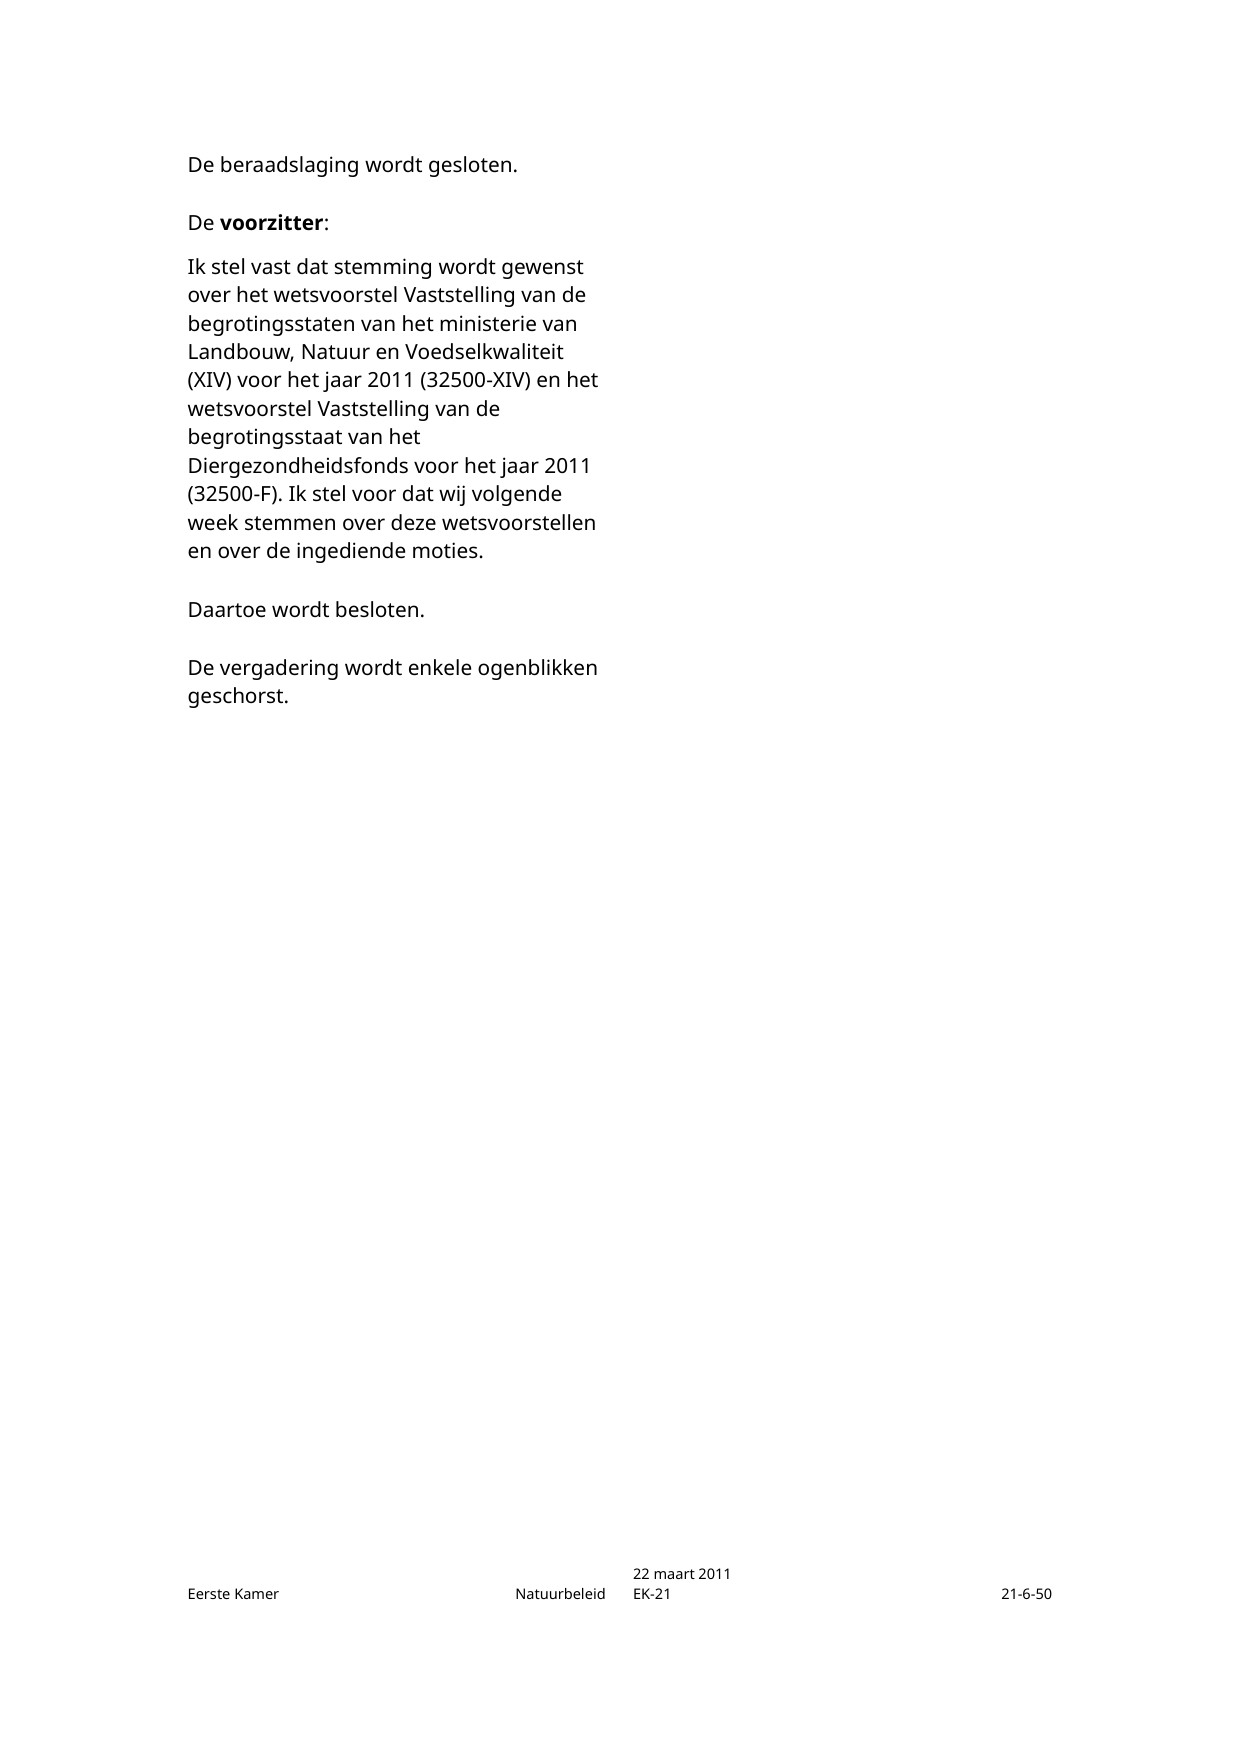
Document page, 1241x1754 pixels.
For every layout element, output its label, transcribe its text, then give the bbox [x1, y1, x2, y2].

text De beraadslaging wordt gesloten. [187, 150, 605, 178]
text De voorzitter: [187, 208, 605, 237]
text Ik stel vast dat stemming wordt gewenst over het wetsvoorstel Vaststelling van de begrotingsstaten van het ministerie van Landbouw, Natuur en Voedselkwaliteit (XIV) voor het jaar 2011 (32500-XIV) en het wetsvoorstel Vaststelling van de begrotingsstaat van het Diergezondheidsfonds voor het jaar 2011 (32500-F). Ik stel voor dat wij volgende week stemmen over deze wetsvoorstellen en over de ingediende moties. [187, 252, 605, 565]
text De vergadering wordt enkele ogenblikken geschorst. [187, 653, 605, 710]
text Daartoe wordt besloten. [187, 595, 605, 623]
